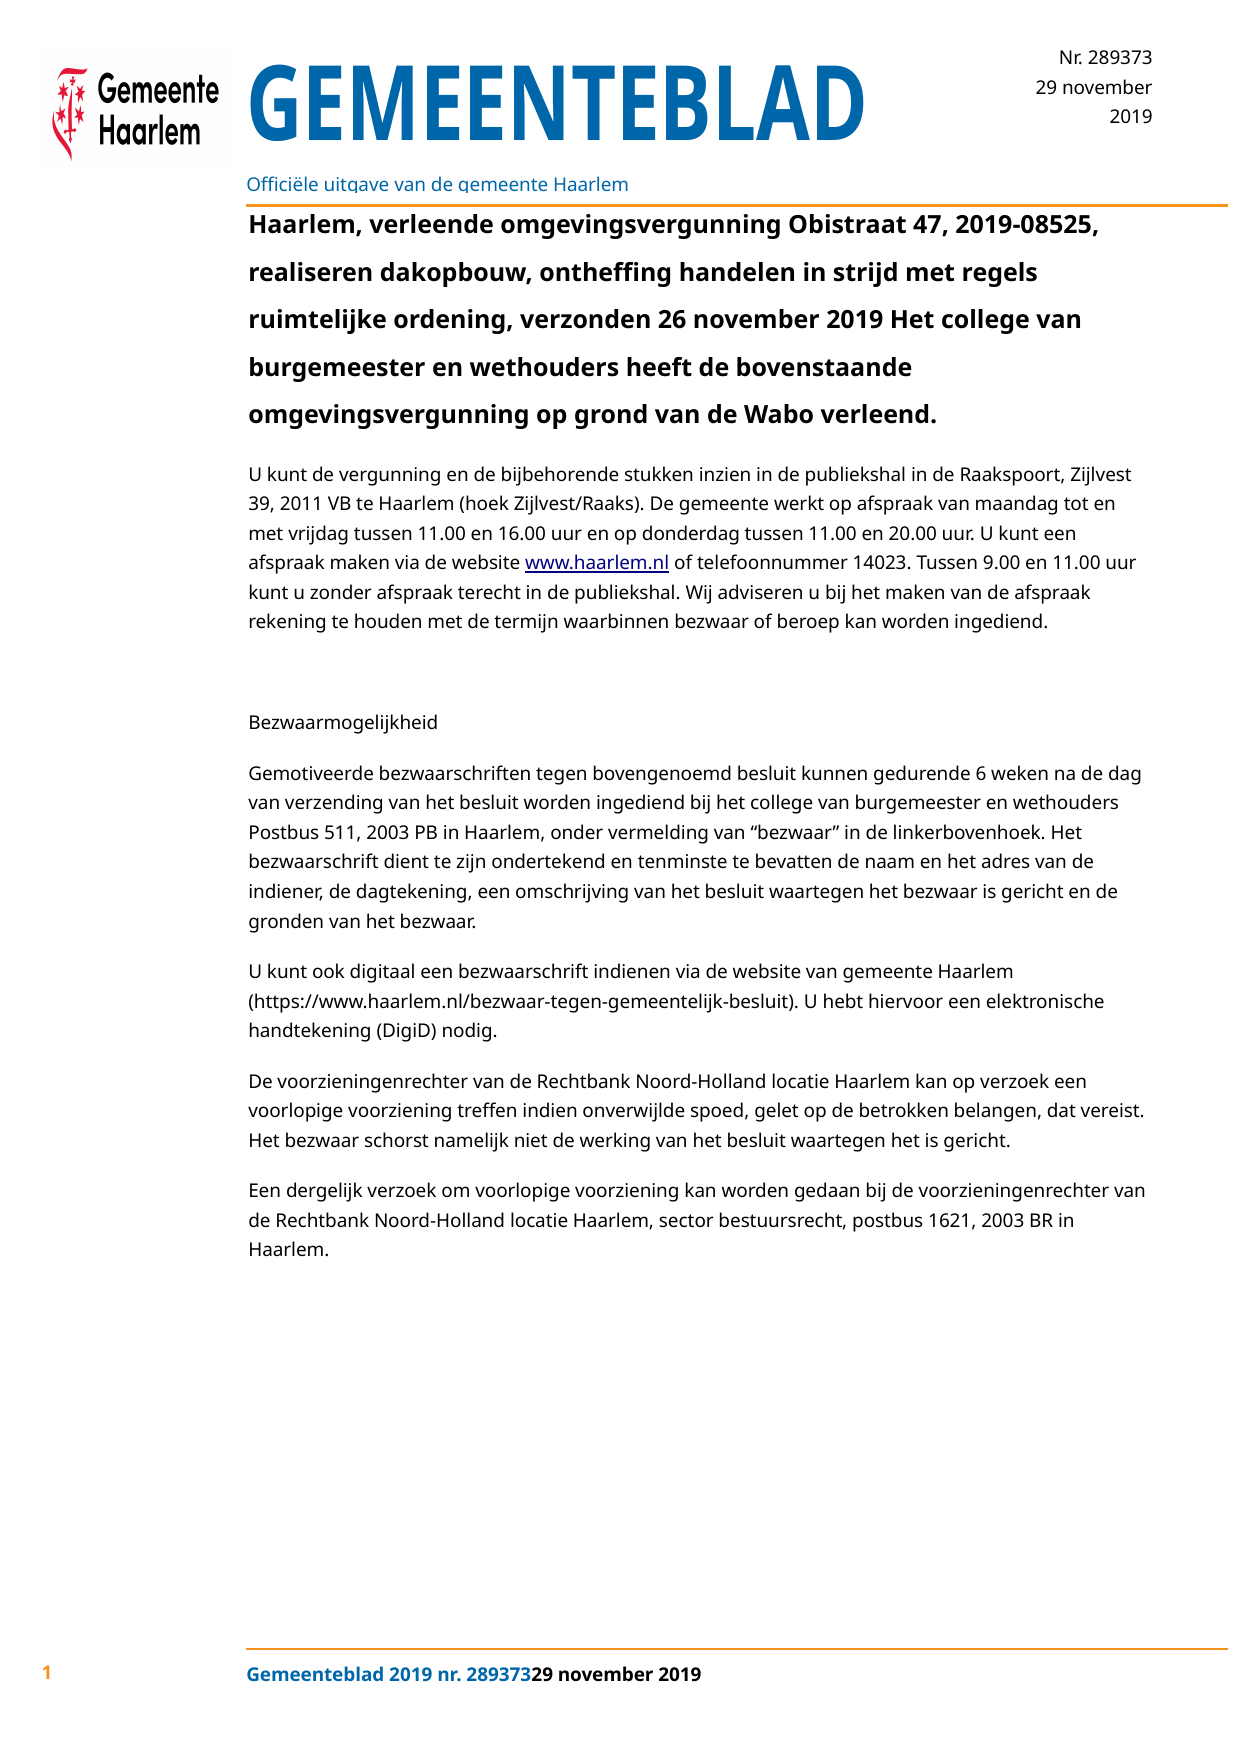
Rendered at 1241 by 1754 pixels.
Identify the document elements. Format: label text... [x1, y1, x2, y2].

text Bezwaarmogelijkheid [248, 709, 1152, 735]
text U kunt de vergunning en de bijbehorende stukken inzien in de publiekshal in de Raakspoort, Zijlvest 39, 2011 VB te Haarlem (hoek Zijlvest/Raaks). De gemeente werkt op afspraak van maandag tot en met vrijdag tussen 11.00 en 16.00 uur en op donderdag tussen 11.00 en 20.00 uur. U kunt een afspraak maken via de website www.haarlem.nl of telefoonnummer 14023. Tussen 9.00 en 11.00 uur kunt u zonder afspraak terecht in de publiekshal. Wij adviseren u bij het maken van de afspraak rekening te houden met de termijn waarbinnen bezwaar of beroep kan worden ingediend. [248, 461, 1152, 634]
text Gemotiveerde bezwaarschriften tegen bovengenoemd besluit kunnen gedurende 6 weken na de dag van verzending van het besluit worden ingediend bij het college van burgemeester en wethouders Postbus 511, 2003 PB in Haarlem, onder vermelding van “bezwaar” in de linkerbovenhoek. Het bezwaarschrift dient te zijn ondertekend en tenminste te bevatten de naam en het adres van de indiener, de dagtekening, een omschrijving van het besluit waartegen het bezwaar is gericht en de gronden van het bezwaar. [248, 760, 1152, 933]
picture [41, 47, 231, 172]
text Haarlem, verleende omgevingsvergunning Obistraat 47, 2019-08525, realiseren dakopbouw, ontheffing handelen in strijd met regels ruimtelijke ordening, verzonden 26 november 2019 Het college van burgemeester en wethouders heeft de bovenstaande omgevingsvergunning op grond van de Wabo verleend. [248, 207, 1152, 431]
text De voorzieningenrechter van de Rechtbank Noord-Holland locatie Haarlem kan op verzoek een voorlopige voorziening treffen indien onverwijlde spoed, gelet op de betrokken belangen, dat vereist. Het bezwaar schorst namelijk niet de werking van het besluit waartegen het is gericht. [248, 1068, 1152, 1153]
text Een dergelijk verzoek om voorlopige voorziening kan worden gedaan bij de voorzieningenrechter van de Rechtbank Noord-Holland locatie Haarlem, sector bestuursrecht, postbus 1621, 2003 BR in Haarlem. [248, 1177, 1152, 1262]
text U kunt ook digitaal een bezwaarschrift indienen via de website van gemeente Haarlem (https://www.haarlem.nl/bezwaar-tegen-gemeentelijk-besluit). U hebt hiervoor een elektronische handtekening (DigiD) nodig. [248, 958, 1152, 1043]
